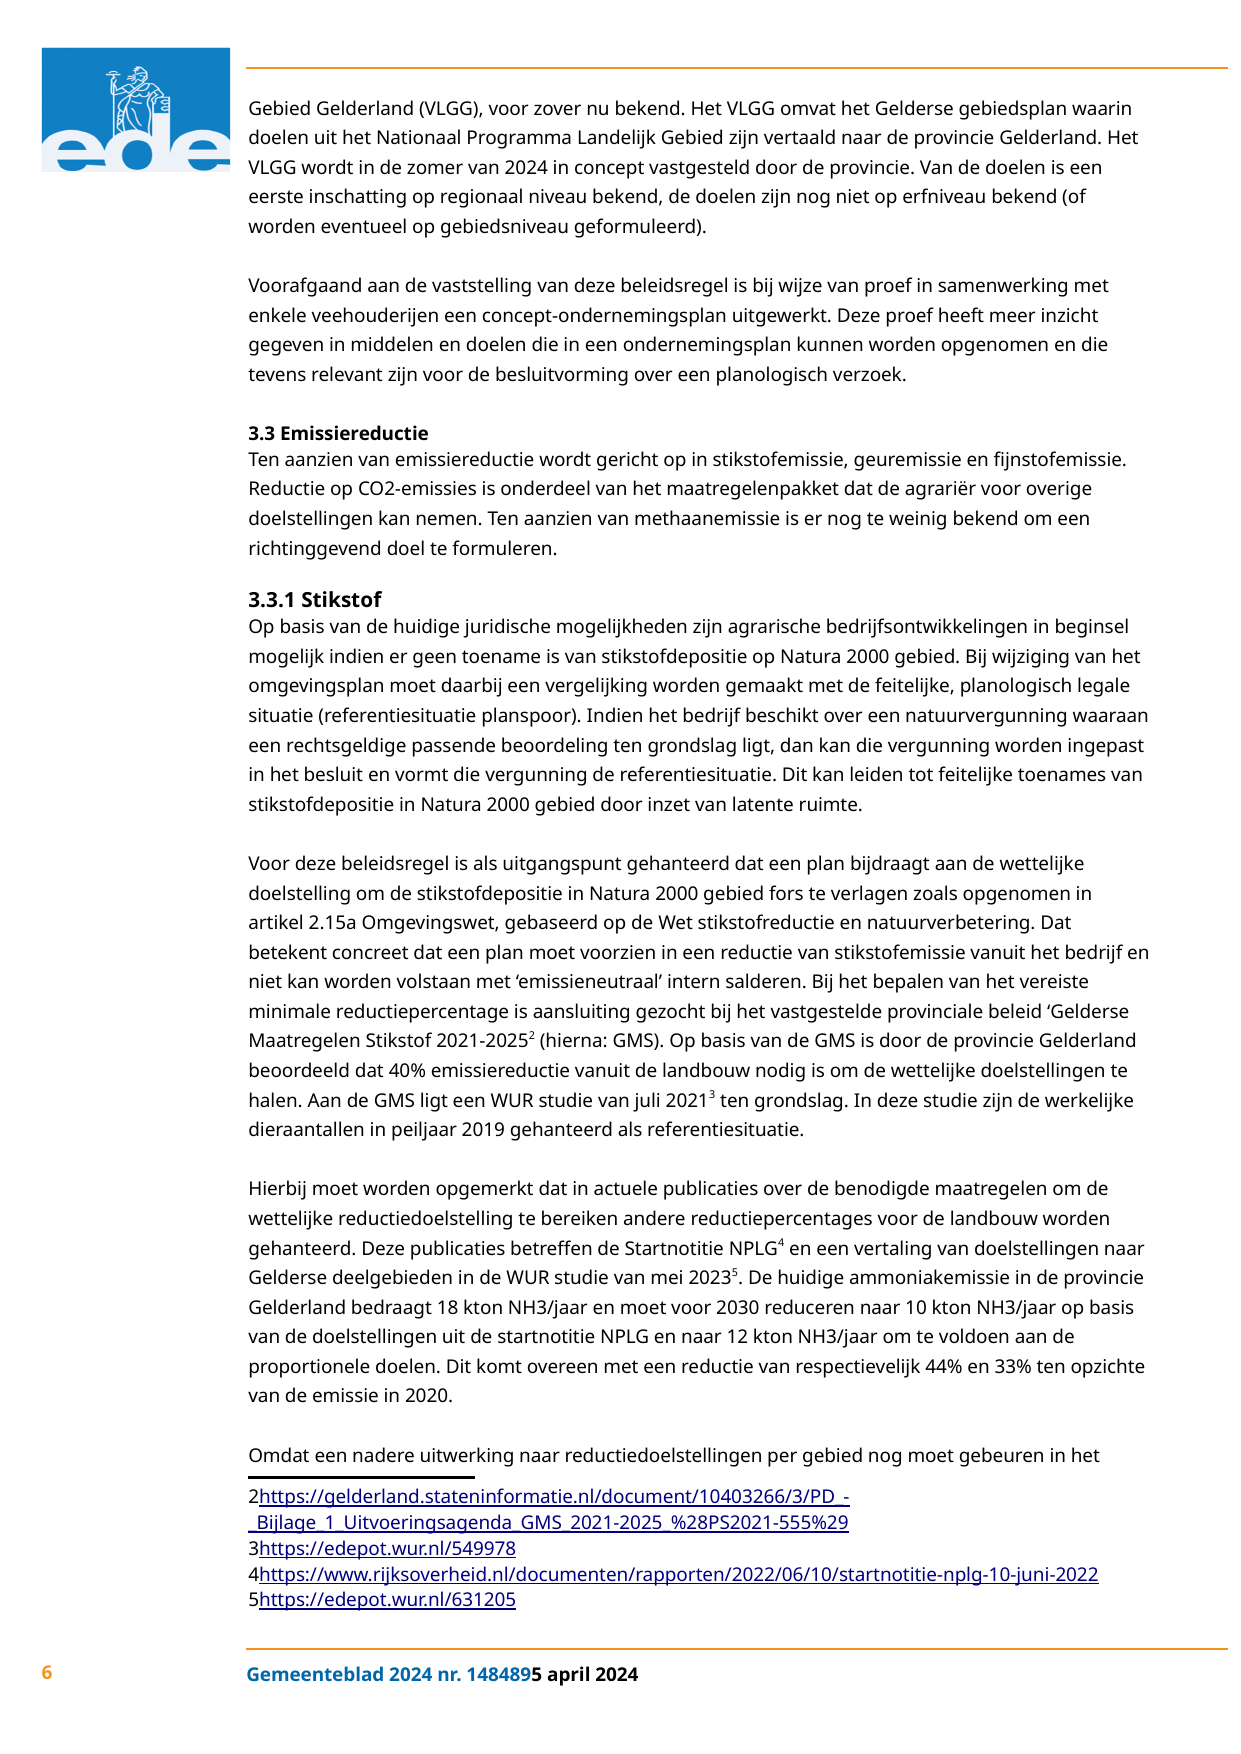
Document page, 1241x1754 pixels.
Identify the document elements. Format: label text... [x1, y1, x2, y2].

text Op basis van de huidige juridische mogelijkheden zijn agrarische bedrijfsontwikkelingen in beginsel mogelijk indien er geen toename is van stikstofdepositie op Natura 2000 gebied. Bij wijziging van het omgevingsplan moet daarbij een vergelijking worden gemaakt met de feitelijke, planologisch legale situatie (referentiesituatie planspoor). Indien het bedrijf beschikt over een natuurvergunning waaraan een rechtsgeldige passende beoordeling ten grondslag ligt, dan kan die vergunning worden ingepast in het besluit en vormt die vergunning de referentiesituatie. Dit kan leiden tot feitelijke toenames van stikstofdepositie in Natura 2000 gebied door inzet van latente ruimte. [248, 613, 1152, 817]
text https://edepot.wur.nl/549978 [248, 1535, 1152, 1561]
text Omdat een nadere uitwerking naar reductiedoelstellingen per gebied nog moet gebeuren in het [248, 1442, 1152, 1468]
text Voorafgaand aan de vaststelling van deze beleidsregel is bij wijze van proef in samenwerking met enkele veehouderijen een concept-ondernemingsplan uitgewerkt. Deze proef heeft meer inzicht gegeven in middelen en doelen die in een ondernemingsplan kunnen worden opgenomen en die tevens relevant zijn voor de besluitvorming over een planologisch verzoek. [248, 272, 1152, 387]
text Ten aanzien van emissiereductie wordt gericht op in stikstofemissie, geuremissie en fijnstofemissie. Reductie op CO2-emissies is onderdeel van het maatregelenpakket dat de agrariër voor overige doelstellingen kan nemen. Ten aanzien van methaanemissie is er nog te weinig bekend om een richtinggevend doel te formuleren. [248, 446, 1152, 560]
text 3.3.1 Stikstof [248, 585, 1152, 613]
picture [41, 47, 231, 172]
text https://edepot.wur.nl/631205 [248, 1586, 1152, 1612]
text Gebied Gelderland (VLGG), voor zover nu bekend. Het VLGG omvat het Gelderse gebiedsplan waarin doelen uit het Nationaal Programma Landelijk Gebied zijn vertaald naar de provincie Gelderland. Het VLGG wordt in de zomer van 2024 in concept vastgesteld door de provincie. Van de doelen is een eerste inschatting op regionaal niveau bekend, de doelen zijn nog niet op erfniveau bekend (of worden eventueel op gebiedsniveau geformuleerd). [248, 95, 1152, 239]
text Hierbij moet worden opgemerkt dat in actuele publicaties over de benodigde maatregelen om de wettelijke reductiedoelstelling te bereiken andere reductiepercentages voor de landbouw worden gehanteerd. Deze publicaties betreffen de Startnotitie NPLG en een vertaling van doelstellingen naar Gelderse deelgebieden in de WUR studie van mei 2023. De huidige ammoniakemissie in de provincie Gelderland bedraagt 18 kton NH3/jaar en moet voor 2030 reduceren naar 10 kton NH3/jaar op basis van de doelstellingen uit de startnotitie NPLG en naar 12 kton NH3/jaar om te voldoen aan de proportionele doelen. Dit komt overeen met een reductie van respectievelijk 44% en 33% ten opzichte van de emissie in 2020. [248, 1176, 1152, 1408]
text 3.3 Emissiereductie [248, 420, 1152, 446]
text https://gelderland.stateninformatie.nl/document/10403266/3/PD_-_Bijlage_1_Uitvoeringsagenda_GMS_2021-2025_%28PS2021-555%29 [248, 1483, 1152, 1535]
text Voor deze beleidsregel is als uitgangspunt gehanteerd dat een plan bijdraagt aan de wettelijke doelstelling om de stikstofdepositie in Natura 2000 gebied fors te verlagen zoals opgenomen in artikel 2.15a Omgevingswet, gebaseerd op de Wet stikstofreductie en natuurverbetering. Dat betekent concreet dat een plan moet voorzien in een reductie van stikstofemissie vanuit het bedrijf en niet kan worden volstaan met ‘emissieneutraal’ intern salderen. Bij het bepalen van het vereiste minimale reductiepercentage is aansluiting gezocht bij het vastgestelde provinciale beleid ‘Gelderse Maatregelen Stikstof 2021-2025 (hierna: GMS). Op basis van de GMS is door de provincie Gelderland beoordeeld dat 40% emissiereductie vanuit de landbouw nodig is om de wettelijke doelstellingen te halen. Aan de GMS ligt een WUR studie van juli 2021 ten grondslag. In deze studie zijn de werkelijke dieraantallen in peiljaar 2019 gehanteerd als referentiesituatie. [248, 850, 1152, 1142]
text https://www.rijksoverheid.nl/documenten/rapporten/2022/06/10/startnotitie-nplg-10-juni-2022 [248, 1561, 1152, 1586]
